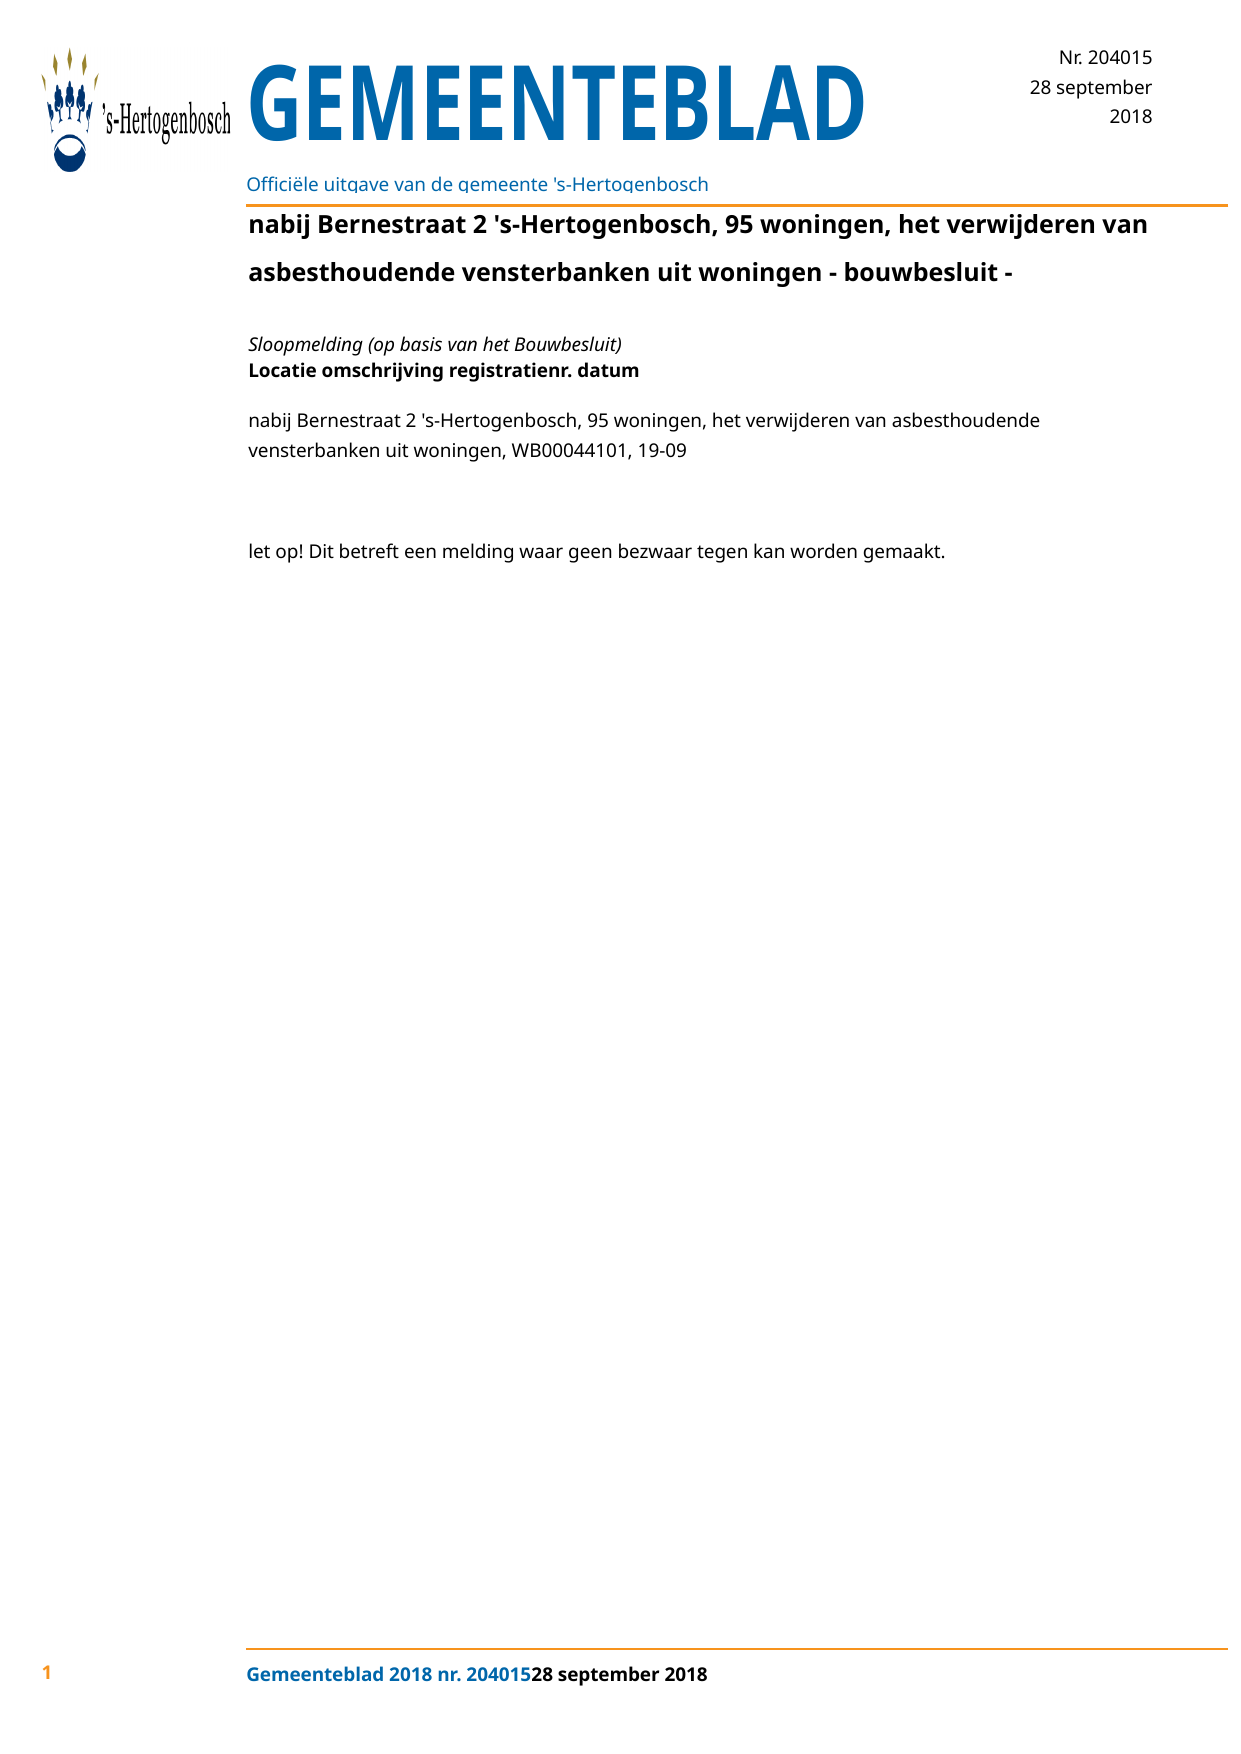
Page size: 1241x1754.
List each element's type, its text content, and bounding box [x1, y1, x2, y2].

picture [41, 47, 231, 172]
text Sloopmelding (op basis van het Bouwbesluit) [248, 331, 1152, 357]
text Locatie omschrijving registratienr. datum [248, 357, 1152, 383]
text let op! Dit betreft een melding waar geen bezwaar tegen kan worden gemaakt. [248, 538, 1152, 564]
text nabij Bernestraat 2 's-Hertogenbosch, 95 woningen, het verwijderen van asbesthoudende vensterbanken uit woningen - bouwbesluit - [248, 207, 1152, 288]
text nabij Bernestraat 2 's-Hertogenbosch, 95 woningen, het verwijderen van asbesthoudende vensterbanken uit woningen, WB00044101, 19-09 [248, 408, 1152, 463]
